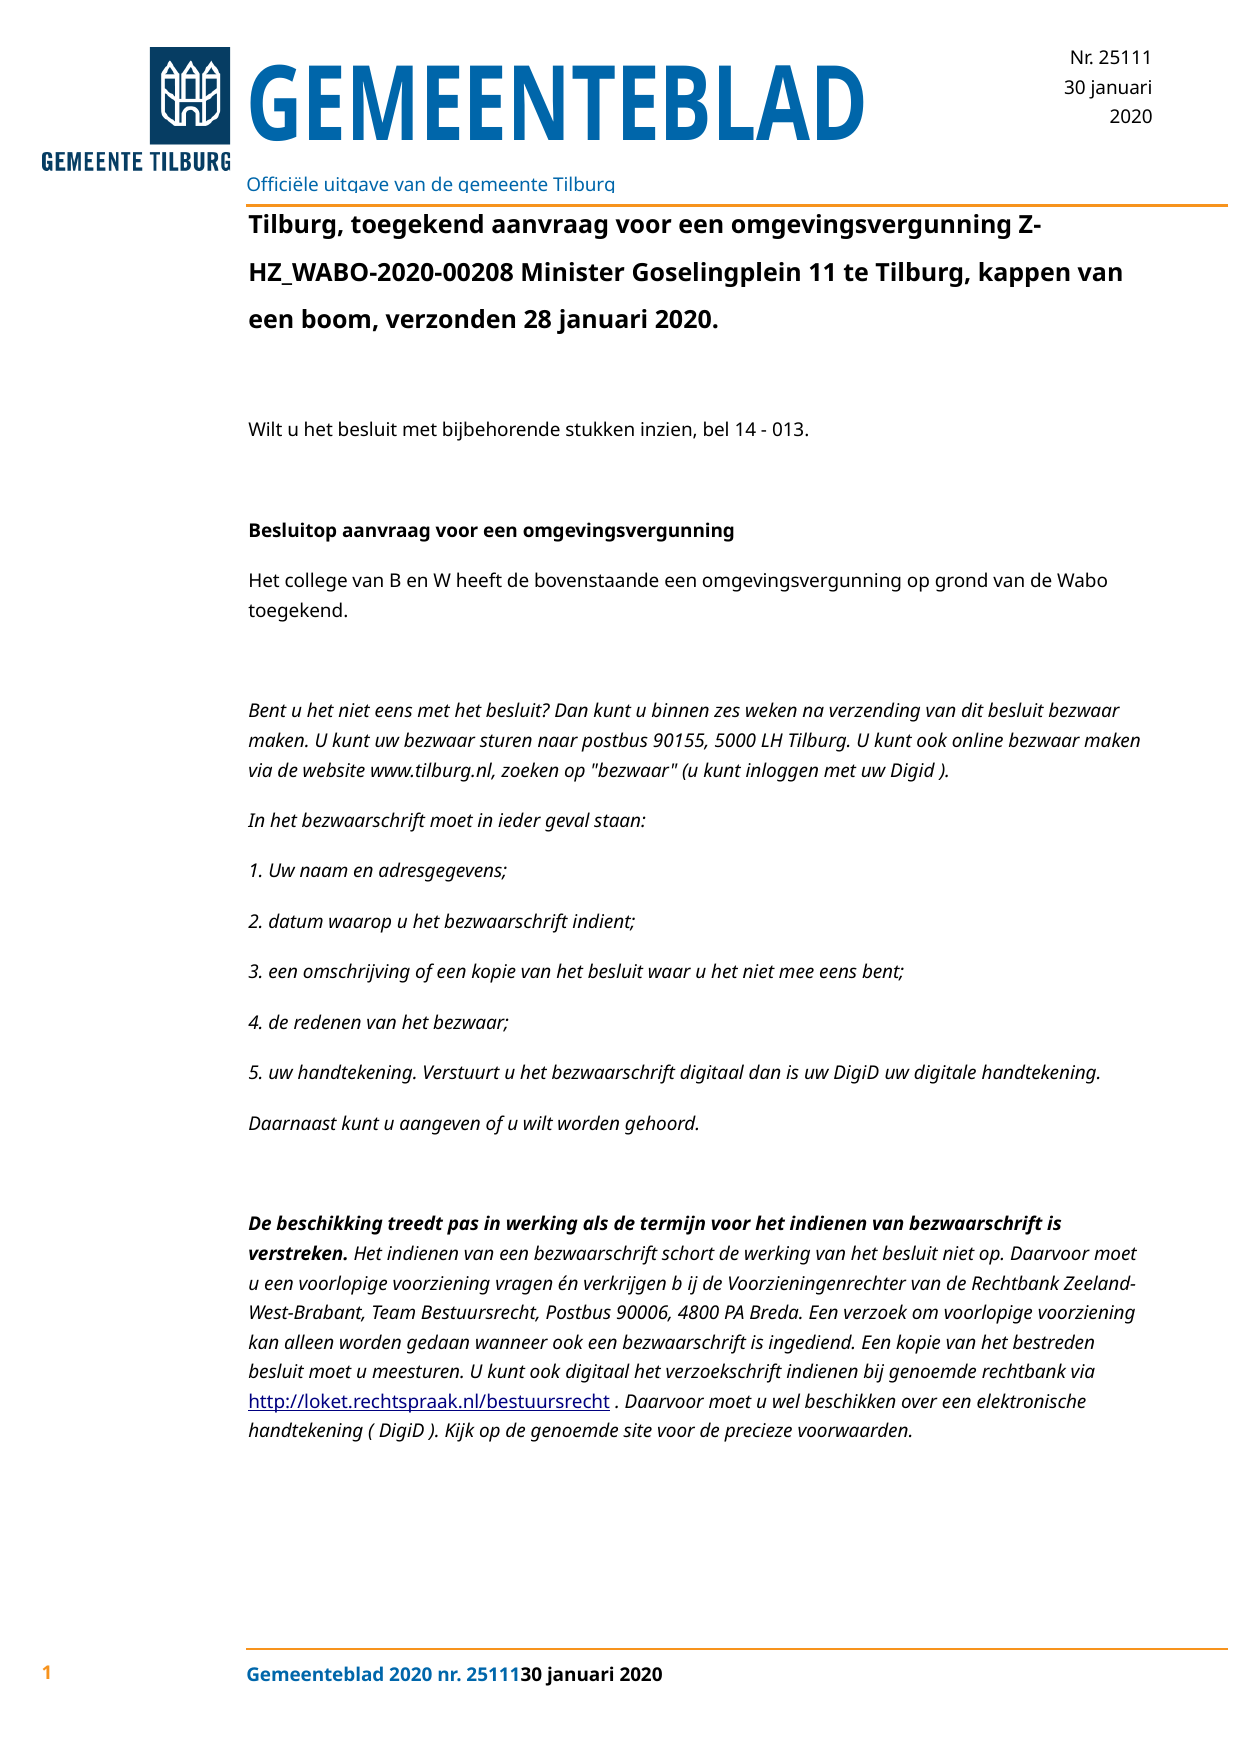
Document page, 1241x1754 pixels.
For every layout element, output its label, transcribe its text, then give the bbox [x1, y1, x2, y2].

text 2. datum waarop u het bezwaarschrift indient; [248, 908, 1152, 934]
text Wilt u het besluit met bijbehorende stukken inzien, bel 14 - 013. [248, 416, 1152, 442]
text De beschikking treedt pas in werking als de termijn voor het indienen van bezwaarschrift is verstreken. Het indienen van een bezwaarschrift schort de werking van het besluit niet op. Daarvoor moet u een voorlopige voorziening vragen én verkrijgen b ij de Voorzieningenrechter van de Rechtbank Zeeland-West-Brabant, Team Bestuursrecht, Postbus 90006, 4800 PA Breda. Een verzoek om voorlopige voorziening kan alleen worden gedaan wanneer ook een bezwaarschrift is ingediend. Een kopie van het bestreden besluit moet u meesturen. U kunt ook digitaal het verzoekschrift indienen bij genoemde rechtbank via http://loket.rechtspraak.nl/bestuursrecht . Daarvoor moet u wel beschikken over een elektronische handtekening ( DigiD ). Kijk op de genoemde site voor de precieze voorwaarden. [248, 1211, 1152, 1443]
picture [41, 47, 231, 172]
text 4. de redenen van het bezwaar; [248, 1009, 1152, 1034]
text Besluitop aanvraag voor een omgevingsvergunning [248, 517, 1152, 542]
text 3. een omschrijving of een kopie van het besluit waar u het niet mee eens bent; [248, 958, 1152, 984]
text In het bezwaarschrift moet in ieder geval staan: [248, 807, 1152, 833]
text 5. uw handtekening. Verstuurt u het bezwaarschrift digitaal dan is uw DigiD uw digitale handtekening. [248, 1059, 1152, 1085]
text Tilburg, toegekend aanvraag voor een omgevingsvergunning Z-HZ_WABO-2020-00208 Minister Goselingplein 11 te Tilburg, kappen van een boom, verzonden 28 januari 2020. [248, 207, 1152, 336]
text Het college van B en W heeft de bovenstaande een omgevingsvergunning op grond van de Wabo toegekend. [248, 567, 1152, 622]
text 1. Uw naam en adresgegevens; [248, 858, 1152, 883]
text Daarnaast kunt u aangeven of u wilt worden gehoord. [248, 1110, 1152, 1135]
text Bent u het niet eens met het besluit? Dan kunt u binnen zes weken na verzending van dit besluit bezwaar maken. U kunt uw bezwaar sturen naar postbus 90155, 5000 LH Tilburg. U kunt ook online bezwaar maken via de website www.tilburg.nl, zoeken op "bezwaar" (u kunt inloggen met uw Digid ). [248, 698, 1152, 782]
